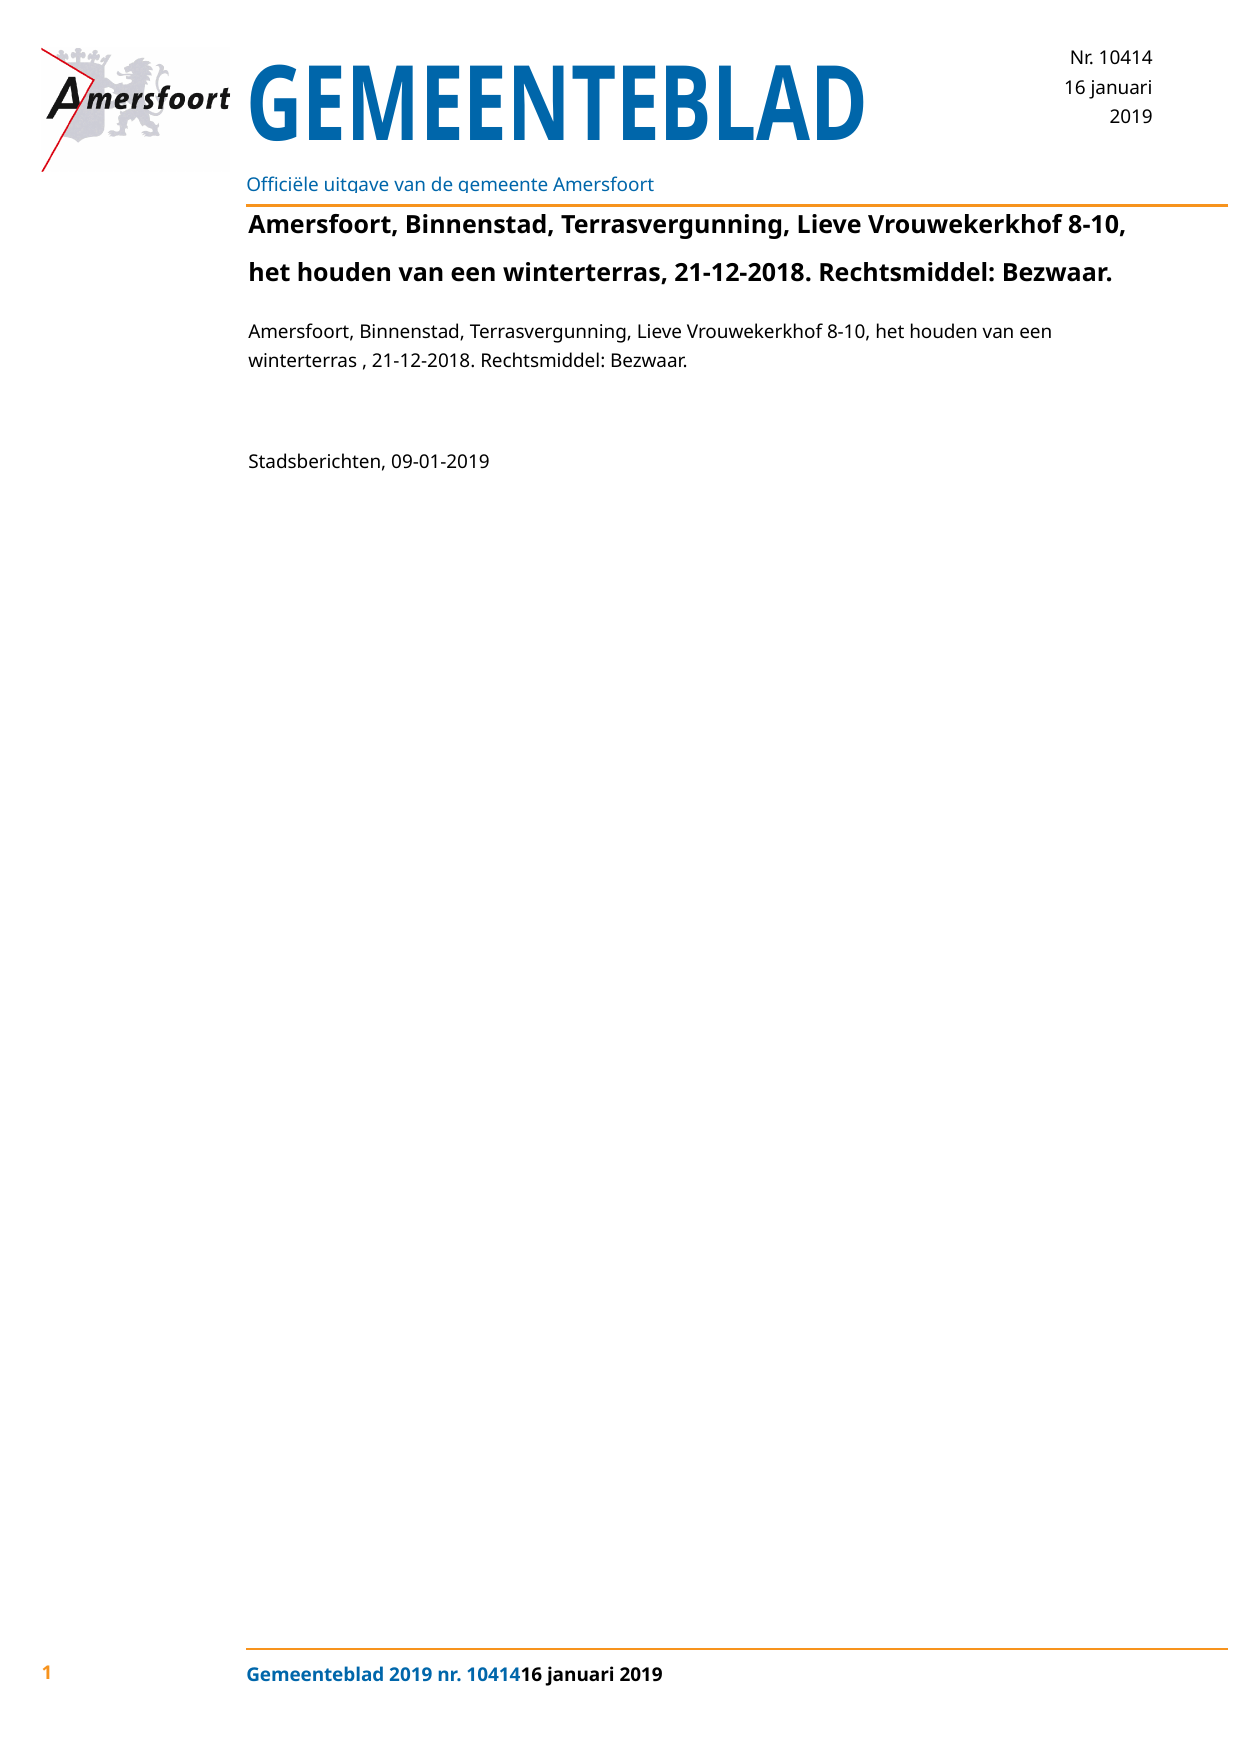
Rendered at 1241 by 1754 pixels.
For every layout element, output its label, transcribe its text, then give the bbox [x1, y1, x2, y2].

text Amersfoort, Binnenstad, Terrasvergunning, Lieve Vrouwekerkhof 8-10, het houden van een winterterras, 21-12-2018. Rechtsmiddel: Bezwaar. [248, 207, 1152, 288]
picture [41, 47, 231, 172]
text Stadsberichten, 09-01-2019 [248, 448, 1152, 474]
text Amersfoort, Binnenstad, Terrasvergunning, Lieve Vrouwekerkhof 8-10, het houden van een winterterras , 21-12-2018. Rechtsmiddel: Bezwaar. [248, 318, 1152, 373]
